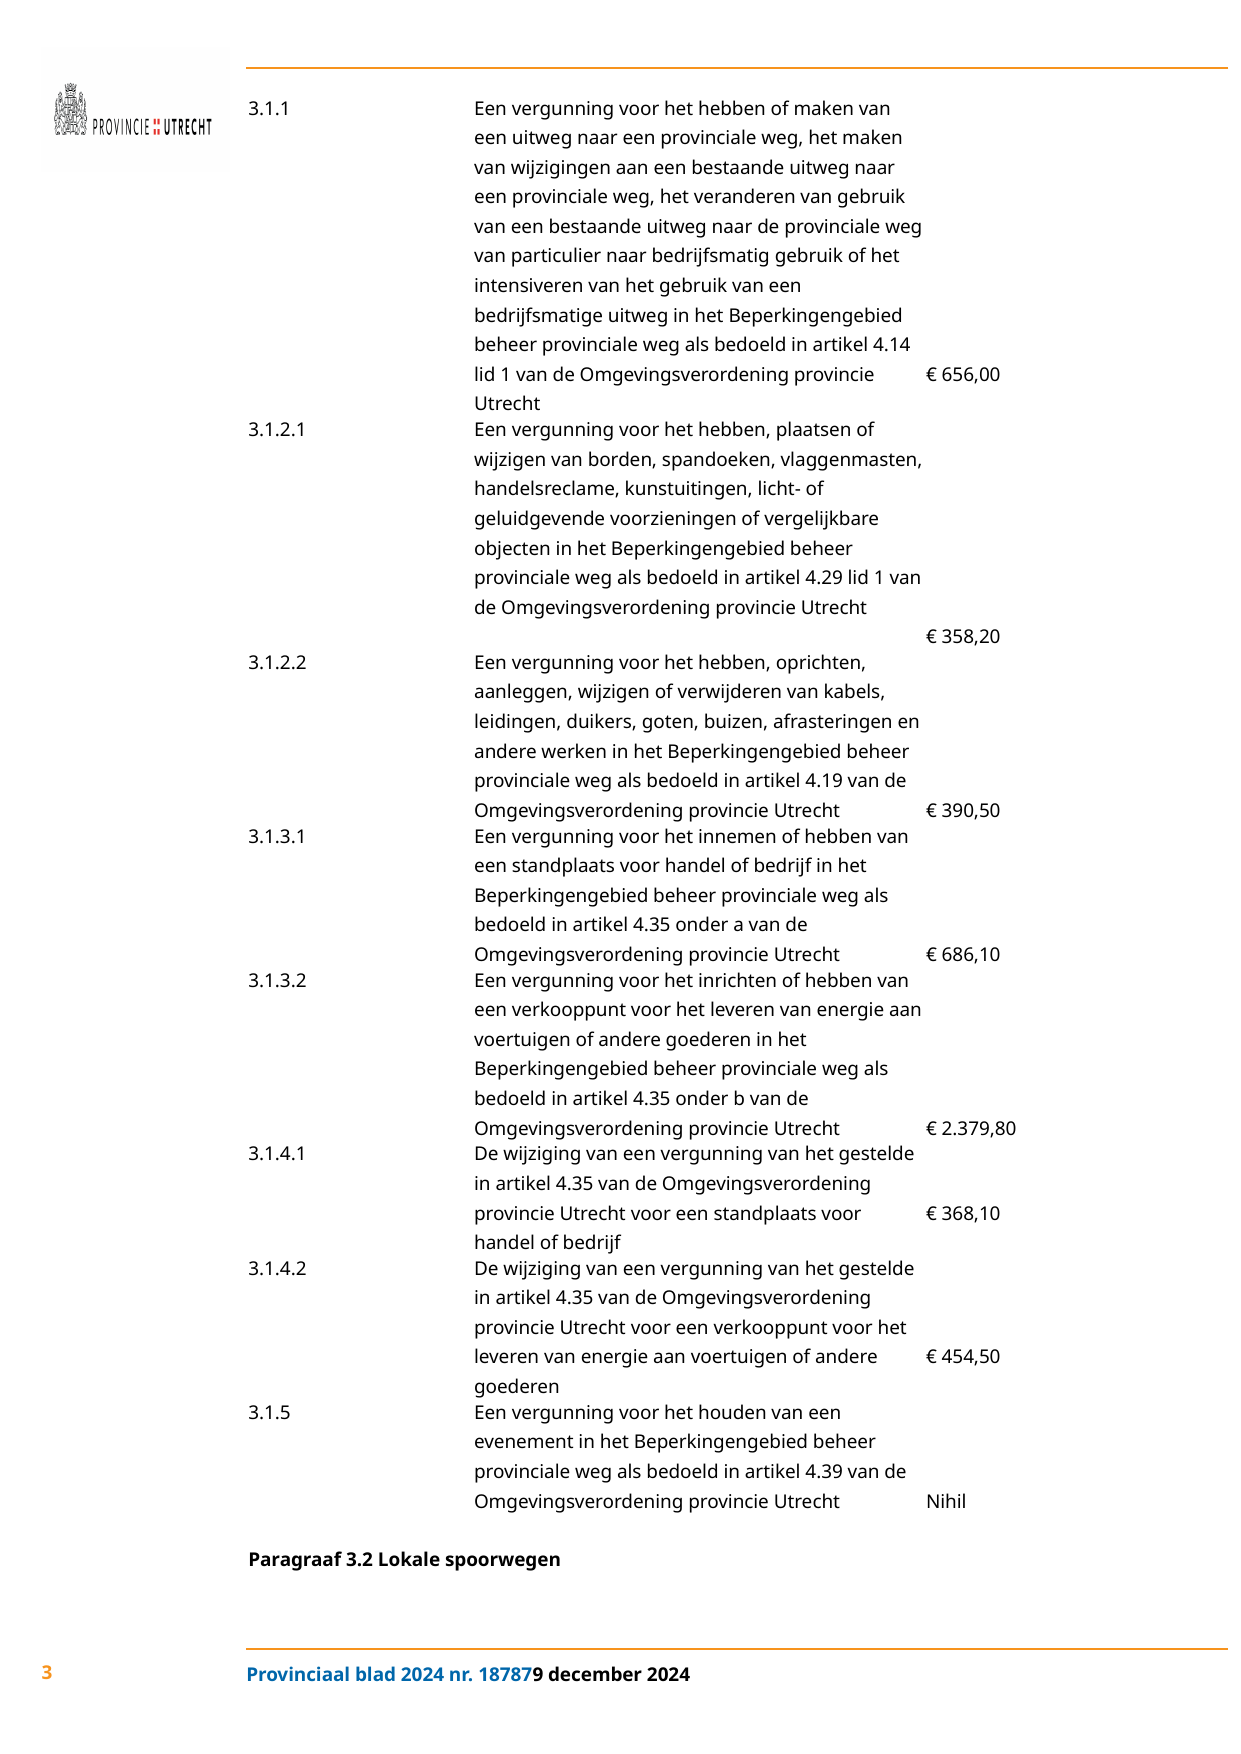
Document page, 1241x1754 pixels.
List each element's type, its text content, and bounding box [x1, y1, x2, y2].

table_cell Een vergunning voor het inrichten of hebben van een verkooppunt voor het leveren van energie aan voertuigen of andere goederen in het Beperkingengebied beheer provinciale weg als bedoeld in artikel 4.35 onder b van de Omgevingsverordening provincie Utrecht [474, 967, 926, 1141]
table_header Een vergunning voor het hebben of maken van een uitweg naar een provinciale weg, het maken van wijzigingen aan een bestaande uitweg naar een provinciale weg, het veranderen van gebruik van een bestaande uitweg naar de provinciale weg van particulier naar bedrijfsmatig gebruik of het intensiveren van het gebruik van een bedrijfsmatige uitweg in het Beperkingengebied beheer provinciale weg als bedoeld in artikel 4.14 lid 1 van de Omgevingsverordening provincie Utrecht [474, 95, 926, 416]
table_cell 3.1.2.2 [248, 649, 474, 823]
table_cell € 358,20 [926, 416, 1152, 649]
table_cell 3.1.3.1 [248, 823, 474, 967]
table_cell € 686,10 [926, 823, 1152, 967]
table_cell 3.1.5 [248, 1399, 474, 1513]
picture [41, 47, 231, 172]
table_header 3.1.1 [248, 95, 474, 416]
table_cell De wijziging van een vergunning van het gestelde in artikel 4.35 van de Omgevingsverordening provincie Utrecht voor een standplaats voor handel of bedrijf [474, 1141, 926, 1255]
table_cell 3.1.2.1 [248, 416, 474, 649]
table_cell De wijziging van een vergunning van het gestelde in artikel 4.35 van de Omgevingsverordening provincie Utrecht voor een verkooppunt voor het leveren van energie aan voertuigen of andere goederen [474, 1255, 926, 1399]
table_cell € 368,10 [926, 1141, 1152, 1255]
table_cell 3.1.4.1 [248, 1141, 474, 1255]
table_cell Een vergunning voor het houden van een evenement in het Beperkingengebied beheer provinciale weg als bedoeld in artikel 4.39 van de Omgevingsverordening provincie Utrecht [474, 1399, 926, 1513]
table_cell Een vergunning voor het hebben, oprichten, aanleggen, wijzigen of verwijderen van kabels, leidingen, duikers, goten, buizen, afrasteringen en andere werken in het Beperkingengebied beheer provinciale weg als bedoeld in artikel 4.19 van de Omgevingsverordening provincie Utrecht [474, 649, 926, 823]
table_cell € 454,50 [926, 1255, 1152, 1399]
table_cell Een vergunning voor het hebben, plaatsen of wijzigen van borden, spandoeken, vlaggenmasten, handelsreclame, kunstuitingen, licht- of geluidgevende voorzieningen of vergelijkbare objecten in het Beperkingengebied beheer provinciale weg als bedoeld in artikel 4.29 lid 1 van de Omgevingsverordening provincie Utrecht [474, 416, 926, 649]
table_cell € 390,50 [926, 649, 1152, 823]
table_cell 3.1.4.2 [248, 1255, 474, 1399]
table_cell Nihil [926, 1399, 1152, 1513]
table_header € 656,00 [926, 95, 1152, 416]
table_cell Een vergunning voor het innemen of hebben van een standplaats voor handel of bedrijf in het Beperkingengebied beheer provinciale weg als bedoeld in artikel 4.35 onder a van de Omgevingsverordening provincie Utrecht [474, 823, 926, 967]
table_cell € 2.379,80 [926, 967, 1152, 1141]
text Paragraaf 3.2 Lokale spoorwegen [248, 1546, 1152, 1572]
table_cell 3.1.3.2 [248, 967, 474, 1141]
